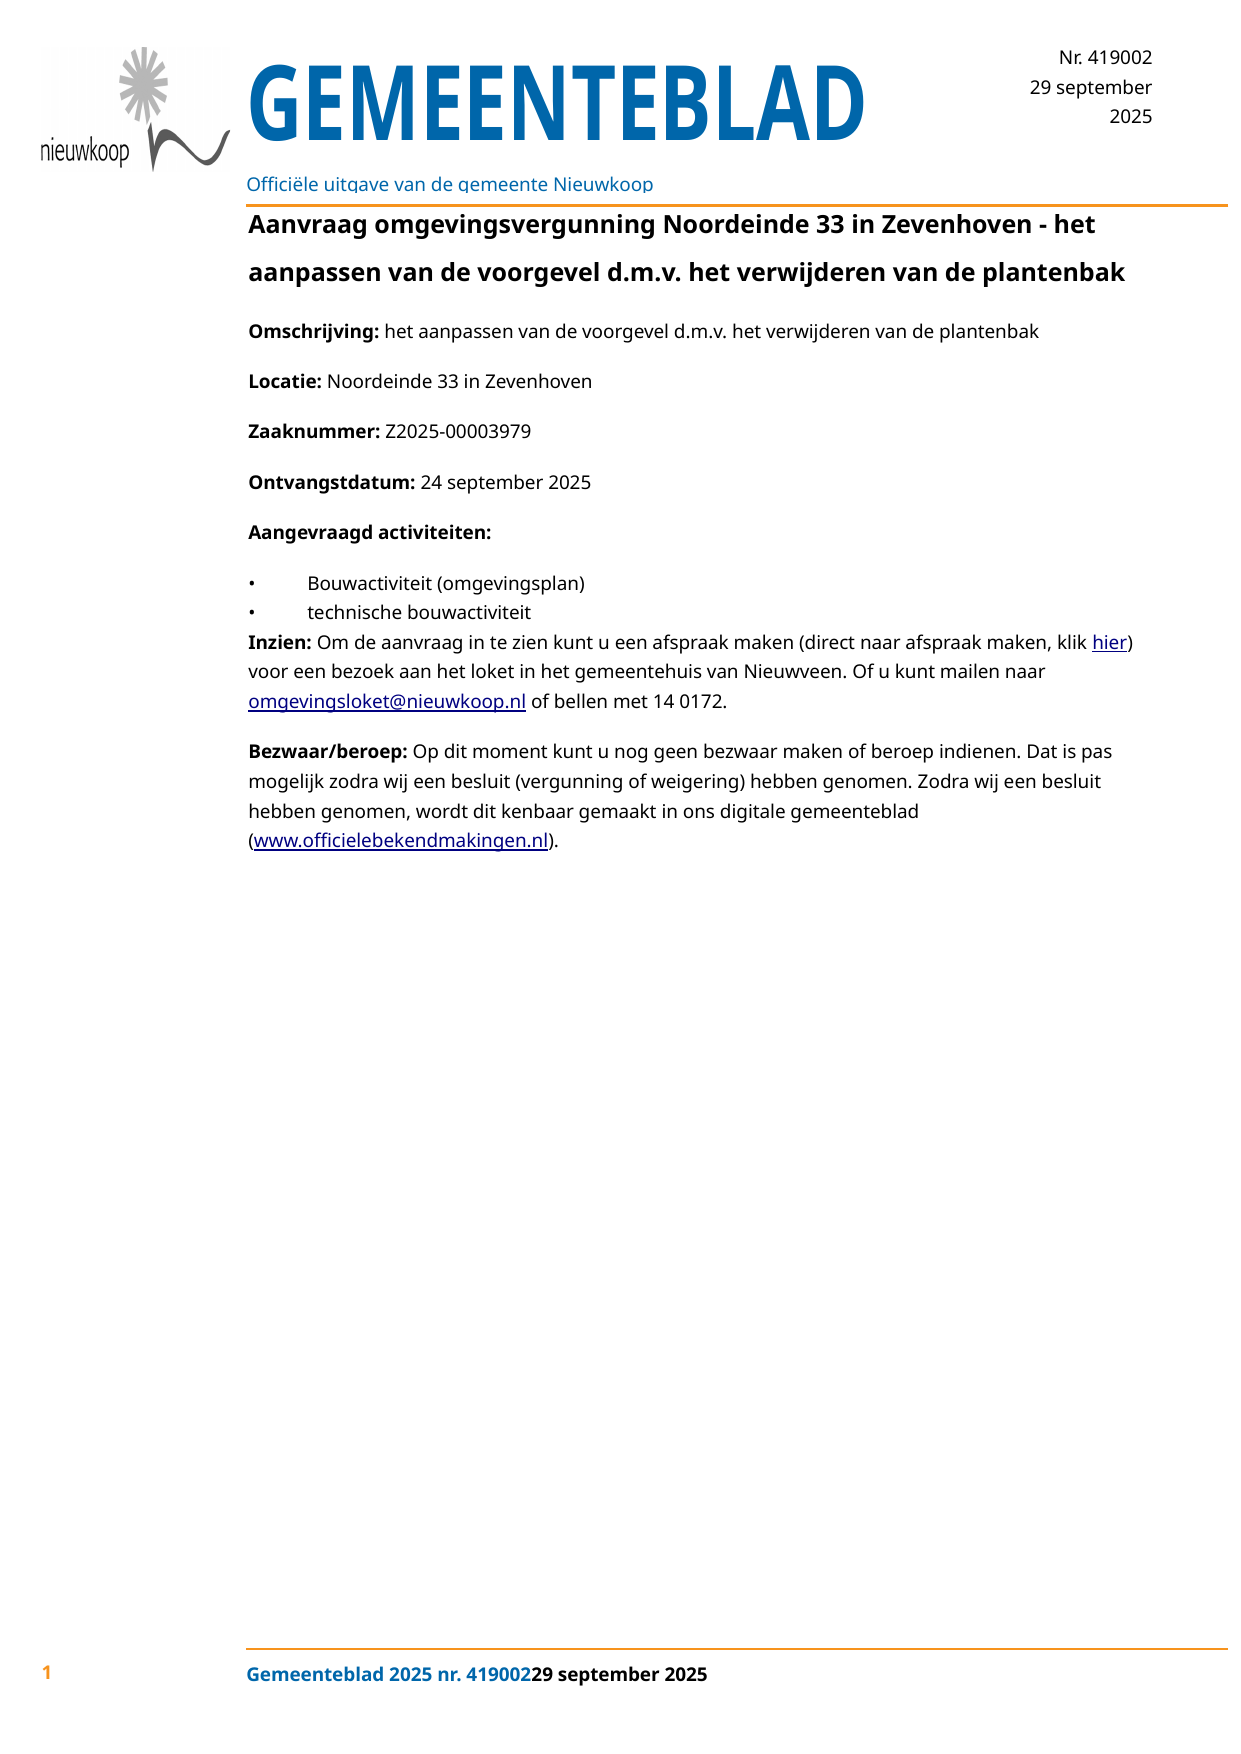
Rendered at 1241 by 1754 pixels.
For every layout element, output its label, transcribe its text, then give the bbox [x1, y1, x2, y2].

text Ontvangstdatum: 24 september 2025 [248, 469, 1152, 495]
text Zaaknummer: Z2025-00003979 [248, 419, 1152, 444]
list Bouwactiviteit (omgevingsplan) [248, 570, 1152, 596]
text Locatie: Noordeinde 33 in Zevenhoven [248, 368, 1152, 394]
list technische bouwactiviteit [248, 599, 1152, 625]
picture [41, 47, 231, 172]
text Omschrijving: het aanpassen van de voorgevel d.m.v. het verwijderen van de plantenbak [248, 318, 1152, 344]
text Aanvraag omgevingsvergunning Noordeinde 33 in Zevenhoven - het aanpassen van de voorgevel d.m.v. het verwijderen van de plantenbak [248, 207, 1152, 288]
text Inzien: Om de aanvraag in te zien kunt u een afspraak maken (direct naar afspraak maken, klik hier) voor een bezoek aan het loket in het gemeentehuis van Nieuwveen. Of u kunt mailen naar omgevingsloket@nieuwkoop.nl of bellen met 14 0172. [248, 629, 1152, 714]
text Aangevraagd activiteiten: [248, 519, 1152, 545]
text Bezwaar/beroep: Op dit moment kunt u nog geen bezwaar maken of beroep indienen. Dat is pas mogelijk zodra wij een besluit (vergunning of weigering) hebben genomen. Zodra wij een besluit hebben genomen, wordt dit kenbaar gemaakt in ons digitale gemeenteblad (www.officielebekendmakingen.nl). [248, 739, 1152, 853]
